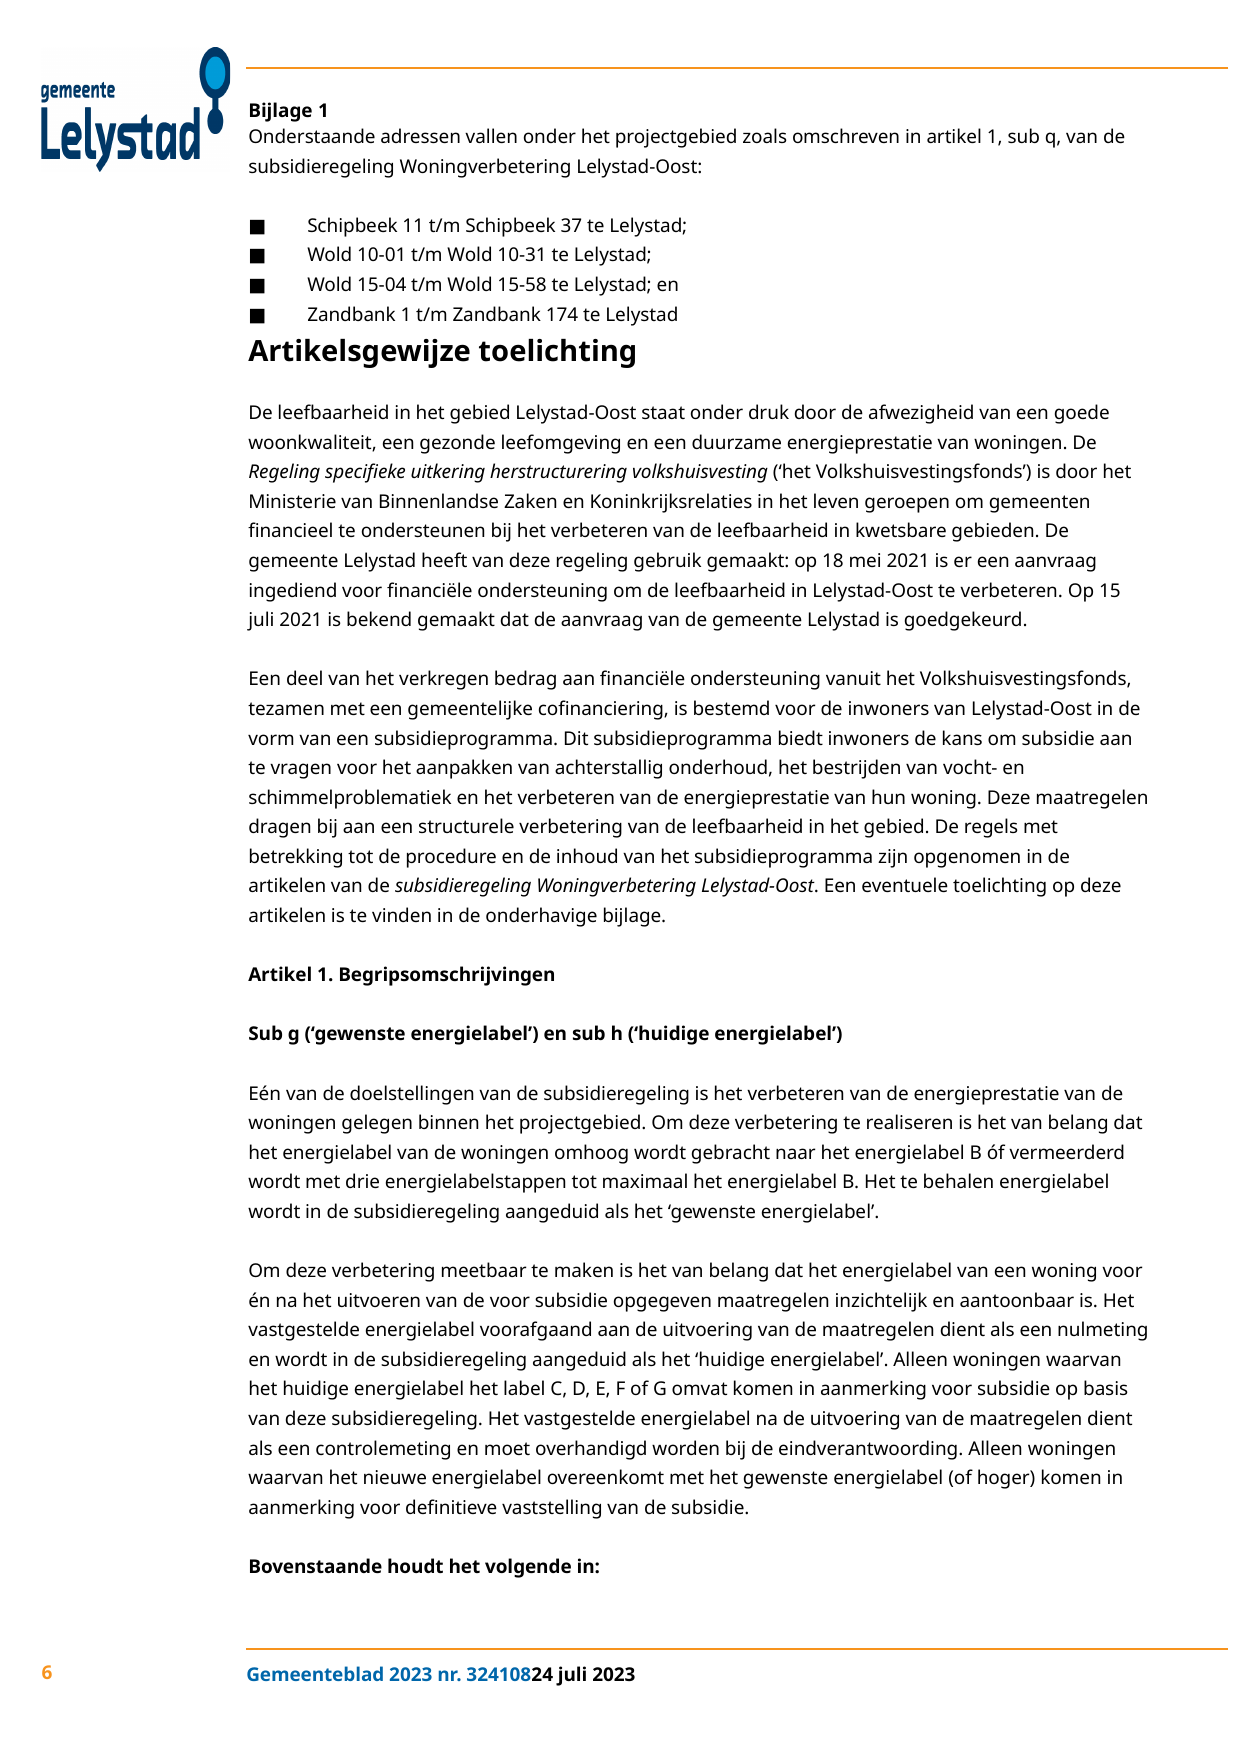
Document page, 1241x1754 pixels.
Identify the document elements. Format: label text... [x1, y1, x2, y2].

list Zandbank 1 t/m Zandbank 174 te Lelystad [248, 301, 1152, 327]
list Wold 15-04 t/m Wold 15-58 te Lelystad; en [248, 271, 1152, 297]
text De leefbaarheid in het gebied Lelystad-Oost staat onder druk door de afwezigheid van een goede woonkwaliteit, een gezonde leefomgeving en een duurzame energieprestatie van woningen. De Regeling specifieke uitkering herstructurering volkshuisvesting (‘het Volkshuisvestingsfonds’) is door het Ministerie van Binnenlandse Zaken en Koninkrijksrelaties in het leven geroepen om gemeenten financieel te ondersteunen bij het verbeteren van de leefbaarheid in kwetsbare gebieden. De gemeente Lelystad heeft van deze regeling gebruik gemaakt: op 18 mei 2021 is er een aanvraag ingediend voor financiële ondersteuning om de leefbaarheid in Lelystad-Oost te verbeteren. Op 15 juli 2021 is bekend gemaakt dat de aanvraag van de gemeente Lelystad is goedgekeurd. [248, 399, 1152, 632]
list Wold 10-01 t/m Wold 10-31 te Lelystad; [248, 242, 1152, 267]
list Schipbeek 11 t/m Schipbeek 37 te Lelystad; [248, 212, 1152, 238]
text Onderstaande adressen vallen onder het projectgebied zoals omschreven in artikel 1, sub q, van de subsidieregeling Woningverbetering Lelystad-Oost: [248, 123, 1152, 179]
picture [41, 47, 231, 172]
text Bijlage 1 [248, 95, 1152, 123]
text Bovenstaande houdt het volgende in: [248, 1553, 1152, 1579]
text Om deze verbetering meetbaar te maken is het van belang dat het energielabel van een woning voor én na het uitvoeren van de voor subsidie opgegeven maatregelen inzichtelijk en aantoonbaar is. Het vastgestelde energielabel voorafgaand aan de uitvoering van de maatregelen dient als een nulmeting en wordt in de subsidieregeling aangeduid als het ‘huidige energielabel’. Alleen woningen waarvan het huidige energielabel het label C, D, E, F of G omvat komen in aanmerking voor subsidie op basis van deze subsidieregeling. Het vastgestelde energielabel na de uitvoering van de maatregelen dient als een controlemeting en moet overhandigd worden bij de eindverantwoording. Alleen woningen waarvan het nieuwe energielabel overeenkomt met het gewenste energielabel (of hoger) komen in aanmerking voor definitieve vaststelling van de subsidie. [248, 1257, 1152, 1519]
text Een deel van het verkregen bedrag aan financiële ondersteuning vanuit het Volkshuisvestingsfonds, tezamen met een gemeentelijke cofinanciering, is bestemd voor de inwoners van Lelystad-Oost in de vorm van een subsidieprogramma. Dit subsidieprogramma biedt inwoners de kans om subsidie aan te vragen voor het aanpakken van achterstallig onderhoud, het bestrijden van vocht- en schimmelproblematiek en het verbeteren van de energieprestatie van hun woning. Deze maatregelen dragen bij aan een structurele verbetering van de leefbaarheid in het gebied. De regels met betrekking tot de procedure en de inhoud van het subsidieprogramma zijn opgenomen in de artikelen van de subsidieregeling Woningverbetering Lelystad-Oost. Een eventuele toelichting op deze artikelen is te vinden in de onderhavige bijlage. [248, 666, 1152, 928]
text Eén van de doelstellingen van de subsidieregeling is het verbeteren van de energieprestatie van de woningen gelegen binnen het projectgebied. Om deze verbetering te realiseren is het van belang dat het energielabel van de woningen omhoog wordt gebracht naar het energielabel B óf vermeerderd wordt met drie energielabelstappen tot maximaal het energielabel B. Het te behalen energielabel wordt in de subsidieregeling aangeduid als het ‘gewenste energielabel’. [248, 1080, 1152, 1224]
text Sub g (‘gewenste energielabel’) en sub h (‘huidige energielabel’) [248, 1021, 1152, 1046]
text Artikel 1. Begripsomschrijvingen [248, 961, 1152, 987]
text Artikelsgewijze toelichting [248, 330, 1152, 370]
